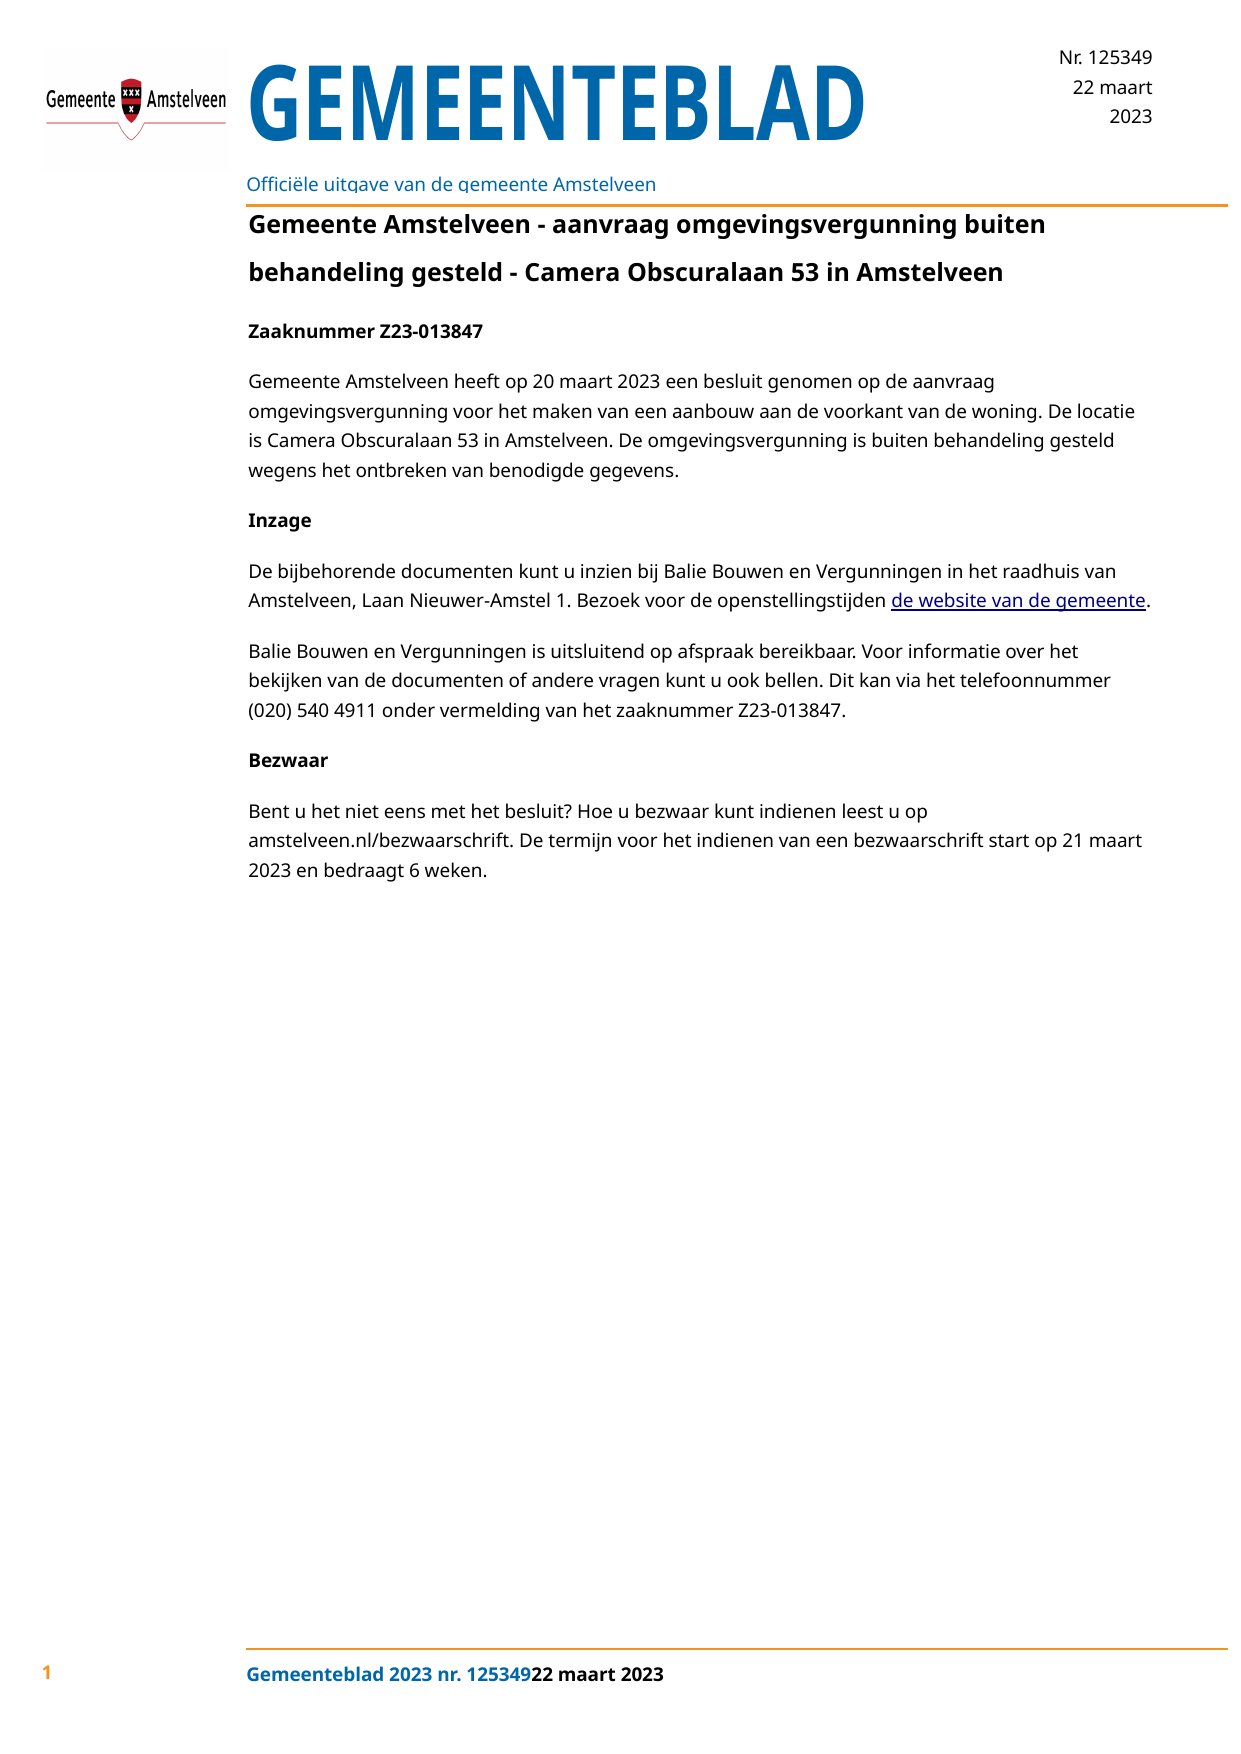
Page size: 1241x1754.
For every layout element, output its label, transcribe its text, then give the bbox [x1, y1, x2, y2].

text Balie Bouwen en Vergunningen is uitsluitend op afspraak bereikbaar. Voor informatie over het bekijken van de documenten of andere vragen kunt u ook bellen. Dit kan via het telefoonnummer (020) 540 4911 onder vermelding van het zaaknummer Z23-013847. [248, 638, 1152, 723]
text Bezwaar [248, 747, 1152, 773]
text De bijbehorende documenten kunt u inzien bij Balie Bouwen en Vergunningen in het raadhuis van Amstelveen, Laan Nieuwer-Amstel 1. Bezoek voor de openstellingstijden de website van de gemeente. [248, 558, 1152, 613]
picture [41, 47, 231, 172]
text Gemeente Amstelveen heeft op 20 maart 2023 een besluit genomen op de aanvraag omgevingsvergunning voor het maken van een aanbouw aan de voorkant van de woning. De locatie is Camera Obscuralaan 53 in Amstelveen. De omgevingsvergunning is buiten behandeling gesteld wegens het ontbreken van benodigde gegevens. [248, 368, 1152, 483]
text Bent u het niet eens met het besluit? Hoe u bezwaar kunt indienen leest u op amstelveen.nl/bezwaarschrift. De termijn voor het indienen van een bezwaarschrift start op 21 maart 2023 en bedraagt 6 weken. [248, 798, 1152, 883]
text Zaaknummer Z23-013847 [248, 318, 1152, 344]
text Gemeente Amstelveen - aanvraag omgevingsvergunning buiten behandeling gesteld - Camera Obscuralaan 53 in Amstelveen [248, 207, 1152, 288]
text Inzage [248, 507, 1152, 533]
